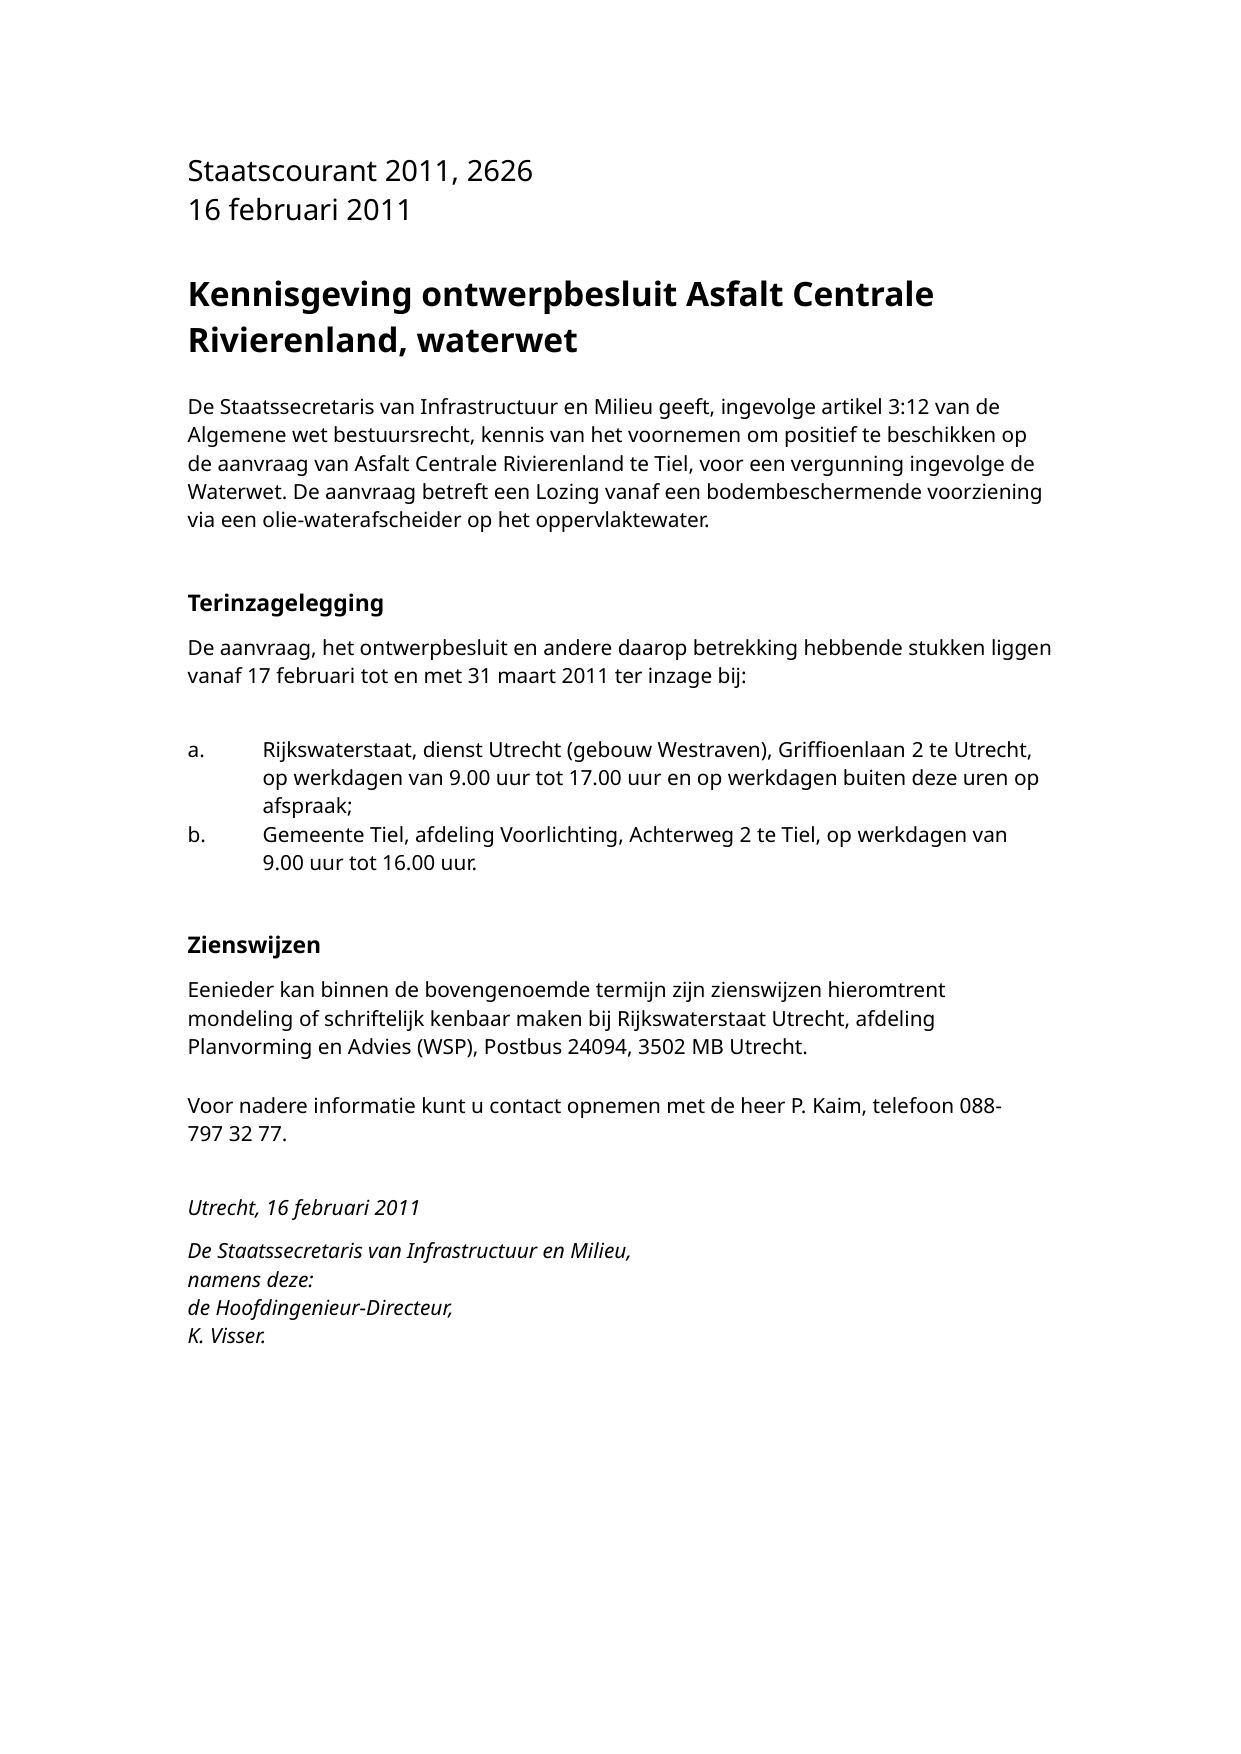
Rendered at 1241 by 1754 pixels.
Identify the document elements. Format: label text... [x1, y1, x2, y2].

subtitle Zienswijzen [187, 929, 1053, 961]
subtitle Terinzagelegging [187, 587, 1053, 618]
text K. Visser. [187, 1322, 1053, 1350]
list Rijkswaterstaat, dienst Utrecht (gebouw Westraven), Griffioenlaan 2 te Utrecht, op werkdagen van 9.00 uur tot 17.00 uur en op werkdagen buiten deze uren op afspraak; [187, 735, 1053, 820]
subtitle Kennisgeving ontwerpbesluit Asfalt Centrale Rivierenland, waterwet [187, 271, 1053, 362]
text Eenieder kan binnen de bovengenoemde termijn zijn zienswijzen hieromtrent mondeling of schriftelijk kenbaar maken bij Rijkswaterstaat Utrecht, afdeling Planvorming en Advies (WSP), Postbus 24094, 3502 MB Utrecht. [187, 976, 1053, 1061]
text Utrecht, 16 februari 2011 [187, 1193, 1053, 1221]
text namens deze: [187, 1265, 1053, 1293]
text 16 februari 2011 [187, 190, 1053, 229]
text de Hoofdingenieur-Directeur, [187, 1293, 1053, 1322]
text Voor nadere informatie kunt u contact opnemen met de heer P. Kaim, telefoon 088-797 32 77. [187, 1091, 1053, 1148]
text Staatscourant 2011, 2626 [187, 150, 1053, 190]
text De Staatssecretaris van Infrastructuur en Milieu, [187, 1236, 1053, 1265]
list Gemeente Tiel, afdeling Voorlichting, Achterweg 2 te Tiel, op werkdagen van 9.00 uur tot 16.00 uur. [187, 820, 1053, 877]
text De Staatssecretaris van Infrastructuur en Milieu geeft, ingevolge artikel 3:12 van de Algemene wet bestuursrecht, kennis van het voornemen om positief te beschikken op de aanvraag van Asfalt Centrale Rivierenland te Tiel, voor een vergunning ingevolge de Waterwet. De aanvraag betreft een Lozing vanaf een bodembeschermende voorziening via een olie-waterafscheider op het oppervlaktewater. [187, 392, 1053, 534]
text De aanvraag, het ontwerpbesluit en andere daarop betrekking hebbende stukken liggen vanaf 17 februari tot en met 31 maart 2011 ter inzage bij: [187, 633, 1053, 690]
